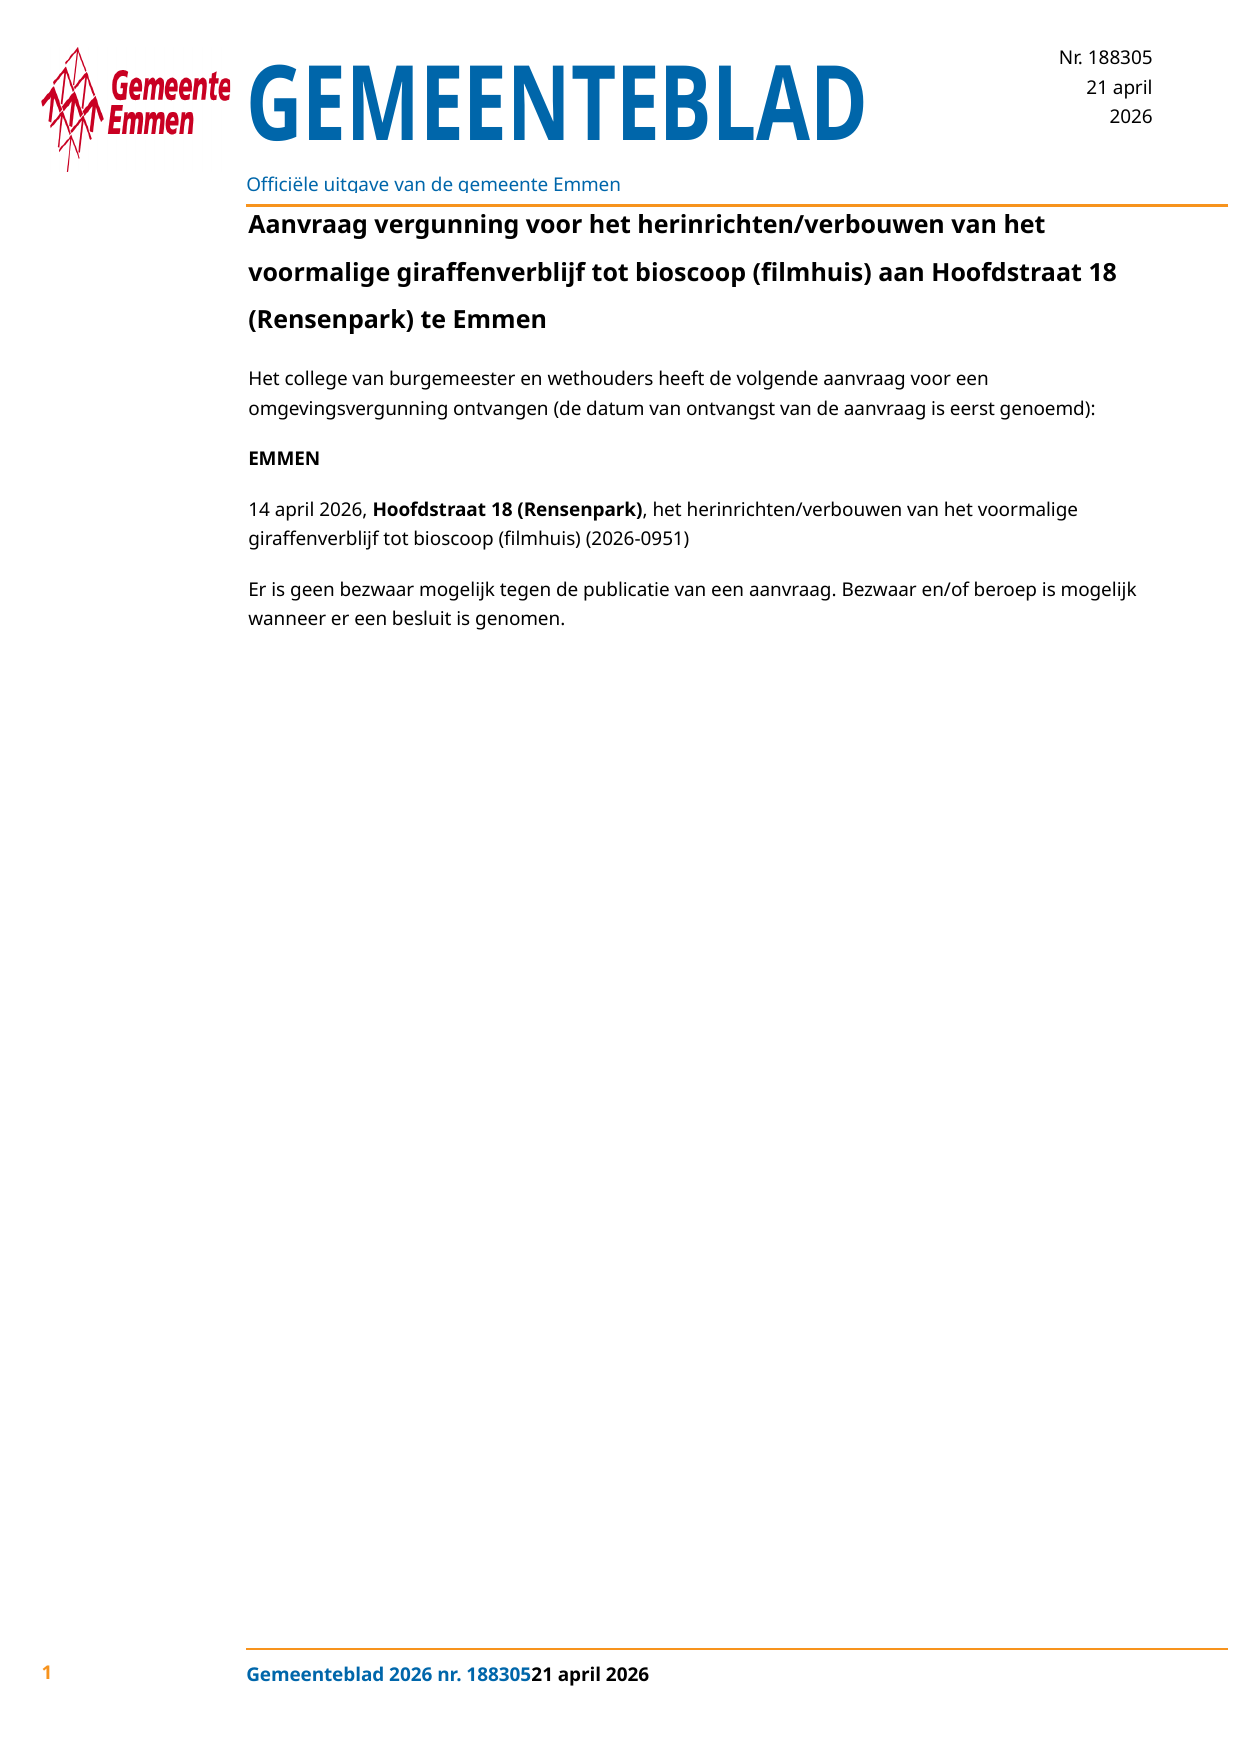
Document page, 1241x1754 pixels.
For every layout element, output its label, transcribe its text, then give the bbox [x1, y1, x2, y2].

text Aanvraag vergunning voor het herinrichten/verbouwen van het voormalige giraffenverblijf tot bioscoop (filmhuis) aan Hoofdstraat 18 (Rensenpark) te Emmen [248, 207, 1152, 336]
text 14 april 2026, Hoofdstraat 18 (Rensenpark), het herinrichten/verbouwen van het voormalige giraffenverblijf tot bioscoop (filmhuis) (2026-0951) [248, 496, 1152, 551]
text Er is geen bezwaar mogelijk tegen de publicatie van een aanvraag. Bezwaar en/of beroep is mogelijk wanneer er een besluit is genomen. [248, 576, 1152, 631]
text Het college van burgemeester en wethouders heeft de volgende aanvraag voor een omgevingsvergunning ontvangen (de datum van ontvangst van de aanvraag is eerst genoemd): [248, 366, 1152, 421]
text EMMEN [248, 446, 1152, 471]
picture [41, 47, 231, 172]
